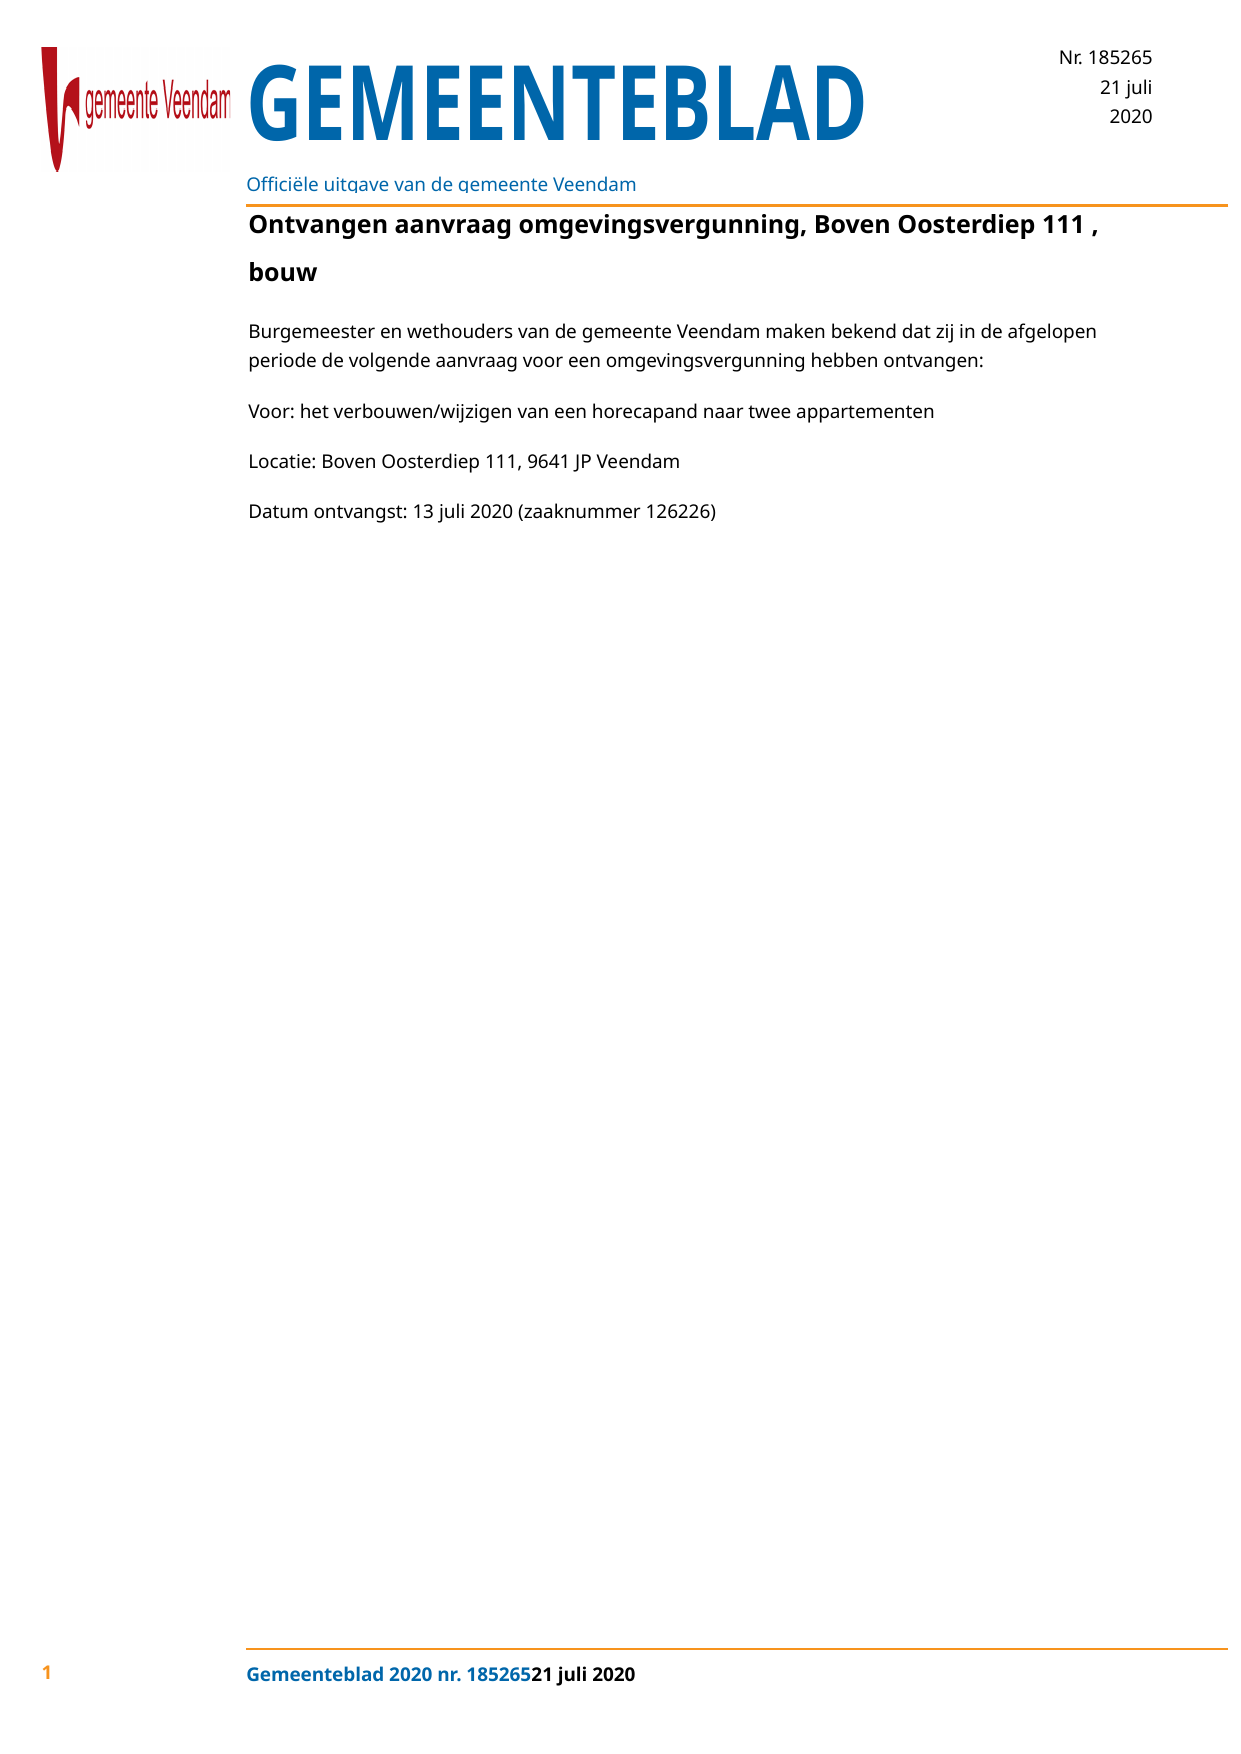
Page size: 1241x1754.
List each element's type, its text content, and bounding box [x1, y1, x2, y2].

text Locatie: Boven Oosterdiep 111, 9641 JP Veendam [248, 448, 1152, 474]
text Voor: het verbouwen/wijzigen van een horecapand naar twee appartementen [248, 398, 1152, 424]
picture [41, 47, 231, 172]
text Ontvangen aanvraag omgevingsvergunning, Boven Oosterdiep 111 , bouw [248, 207, 1152, 288]
text Datum ontvangst: 13 juli 2020 (zaaknummer 126226) [248, 499, 1152, 524]
text Burgemeester en wethouders van de gemeente Veendam maken bekend dat zij in de afgelopen periode de volgende aanvraag voor een omgevingsvergunning hebben ontvangen: [248, 318, 1152, 373]
